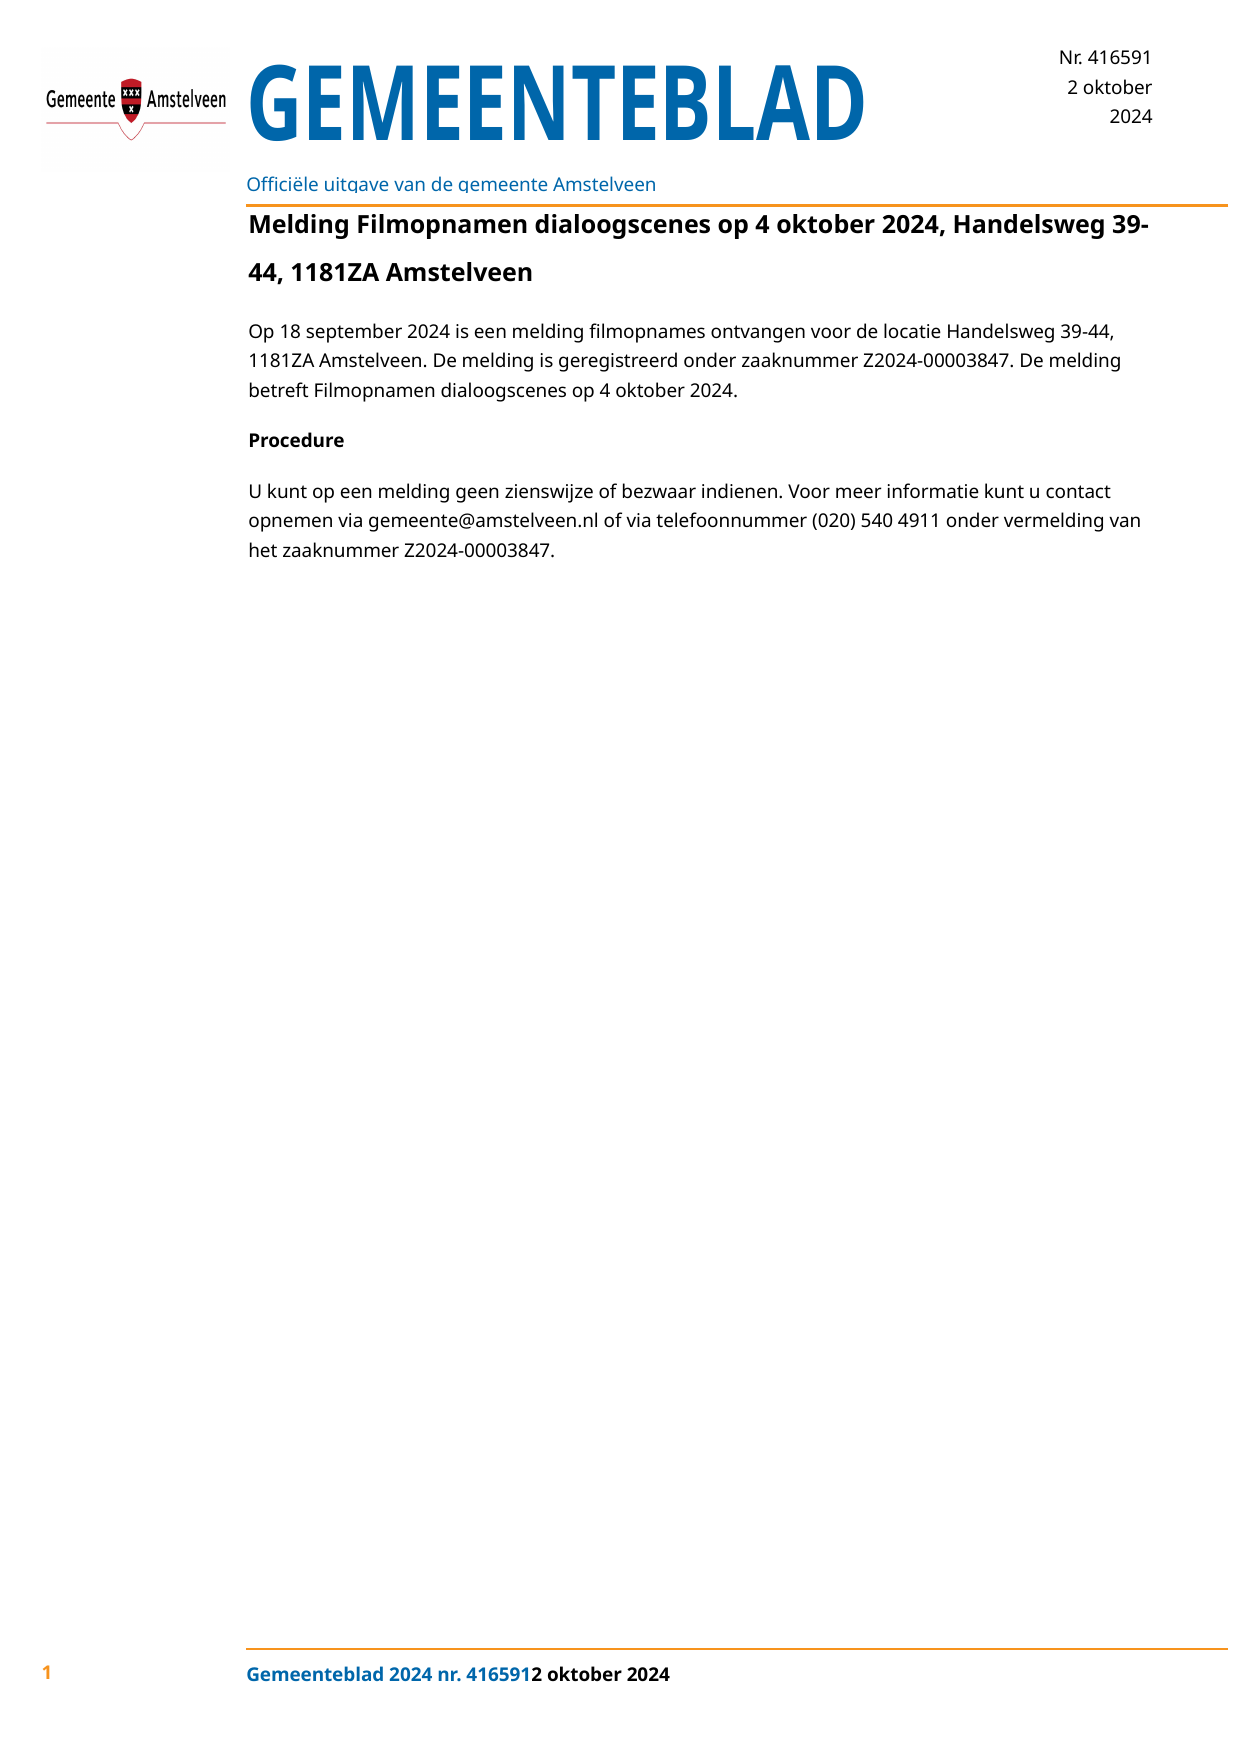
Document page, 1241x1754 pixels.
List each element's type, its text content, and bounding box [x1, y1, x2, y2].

picture [41, 47, 231, 172]
text Procedure [248, 427, 1152, 453]
text U kunt op een melding geen zienswijze of bezwaar indienen. Voor meer informatie kunt u contact opnemen via gemeente@amstelveen.nl of via telefoonnummer (020) 540 4911 onder vermelding van het zaaknummer Z2024-00003847. [248, 478, 1152, 563]
text Op 18 september 2024 is een melding filmopnames ontvangen voor de locatie Handelsweg 39-44, 1181ZA Amstelveen. De melding is geregistreerd onder zaaknummer Z2024-00003847. De melding betreft Filmopnamen dialoogscenes op 4 oktober 2024. [248, 318, 1152, 403]
text Melding Filmopnamen dialoogscenes op 4 oktober 2024, Handelsweg 39-44, 1181ZA Amstelveen [248, 207, 1152, 288]
